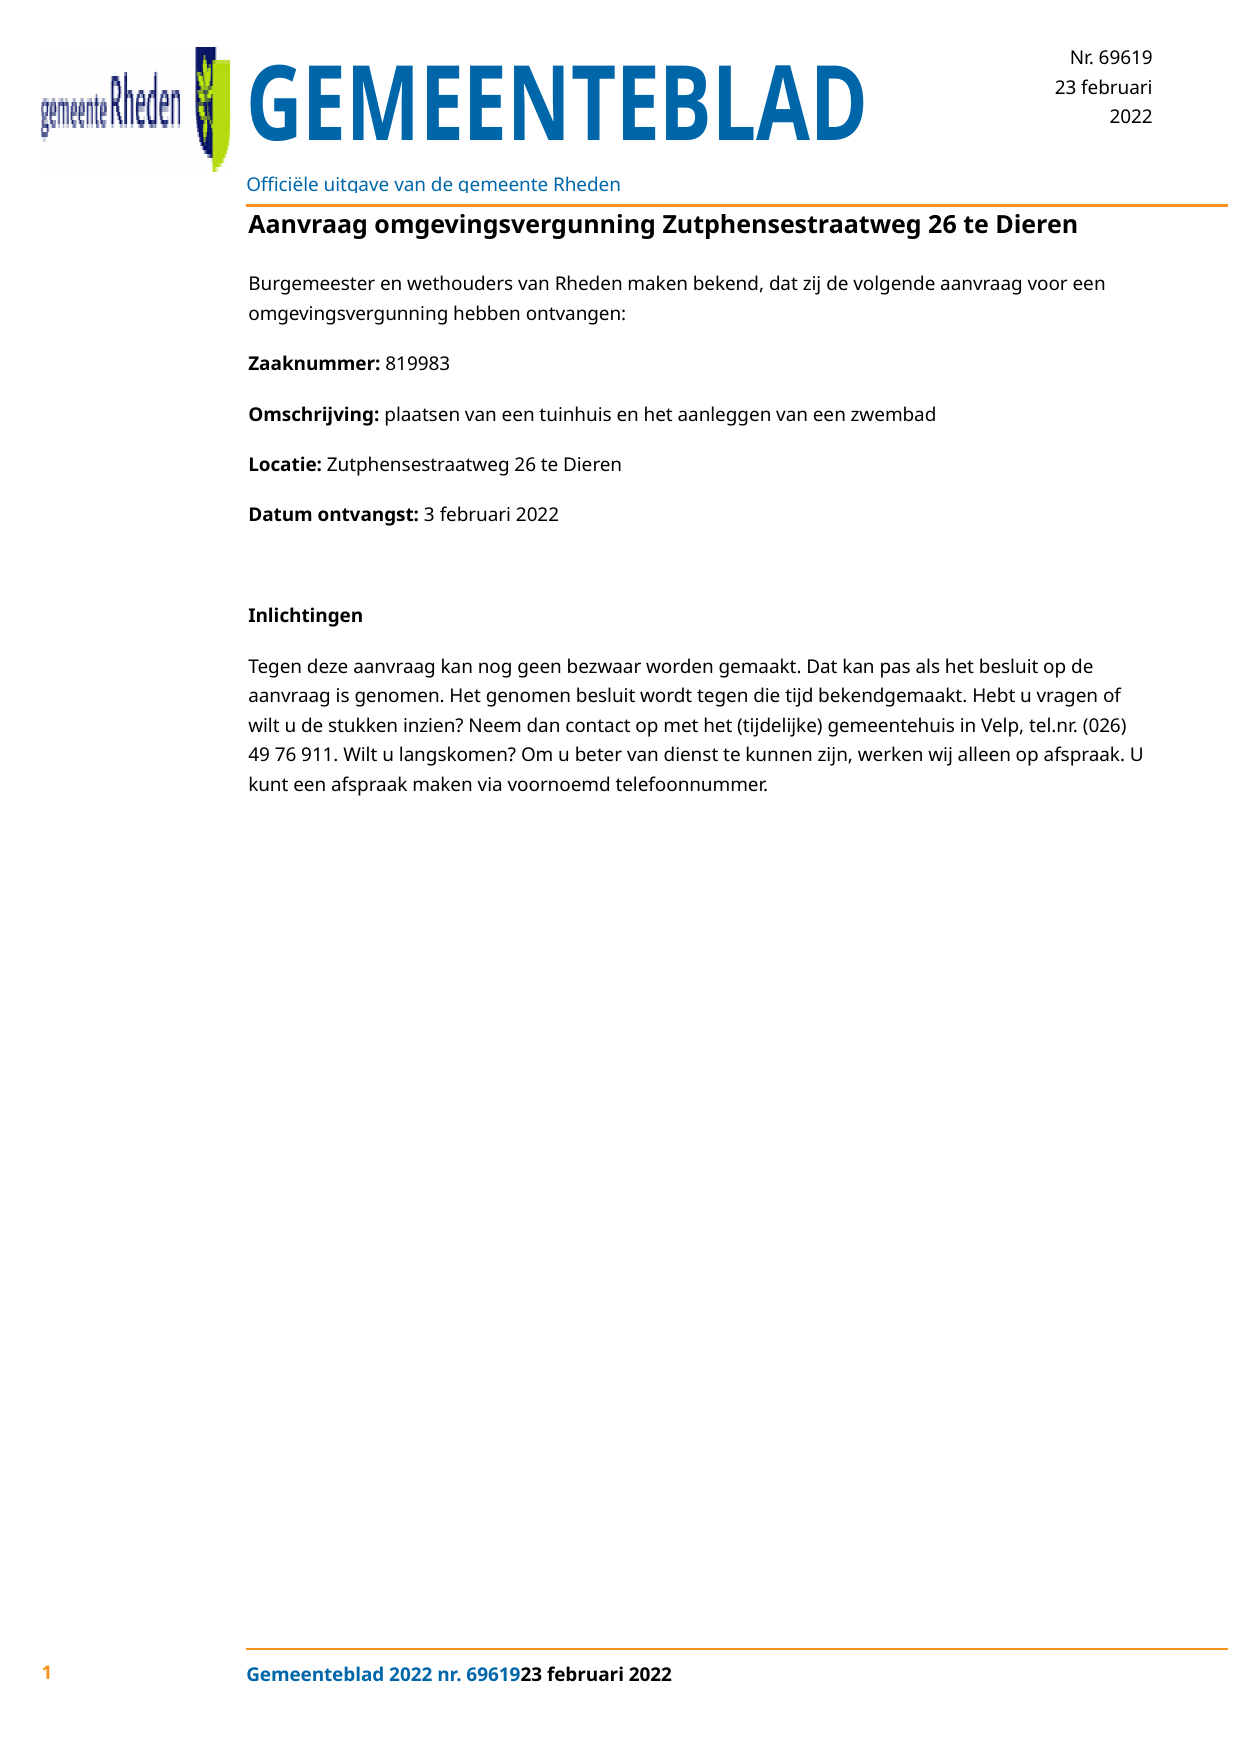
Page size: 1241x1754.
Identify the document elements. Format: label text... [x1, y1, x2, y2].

text Aanvraag omgevingsvergunning Zutphensestraatweg 26 te Dieren [248, 207, 1152, 241]
text Zaaknummer: 819983 [248, 350, 1152, 376]
text Datum ontvangst: 3 februari 2022 [248, 502, 1152, 527]
text Inlichtingen [248, 602, 1152, 628]
text Tegen deze aanvraag kan nog geen bezwaar worden gemaakt. Dat kan pas als het besluit op de aanvraag is genomen. Het genomen besluit wordt tegen die tijd bekendgemaakt. Hebt u vragen of wilt u de stukken inzien? Neem dan contact op met het (tijdelijke) gemeentehuis in Velp, tel.nr. (026) 49 76 911. Wilt u langskomen? Om u beter van dienst te kunnen zijn, werken wij alleen op afspraak. U kunt een afspraak maken via voornoemd telefoonnummer. [248, 653, 1152, 797]
text Burgemeester en wethouders van Rheden maken bekend, dat zij de volgende aanvraag voor een omgevingsvergunning hebben ontvangen: [248, 270, 1152, 326]
picture [41, 47, 231, 172]
text Omschrijving: plaatsen van een tuinhuis en het aanleggen van een zwembad [248, 401, 1152, 426]
text Locatie: Zutphensestraatweg 26 te Dieren [248, 451, 1152, 477]
